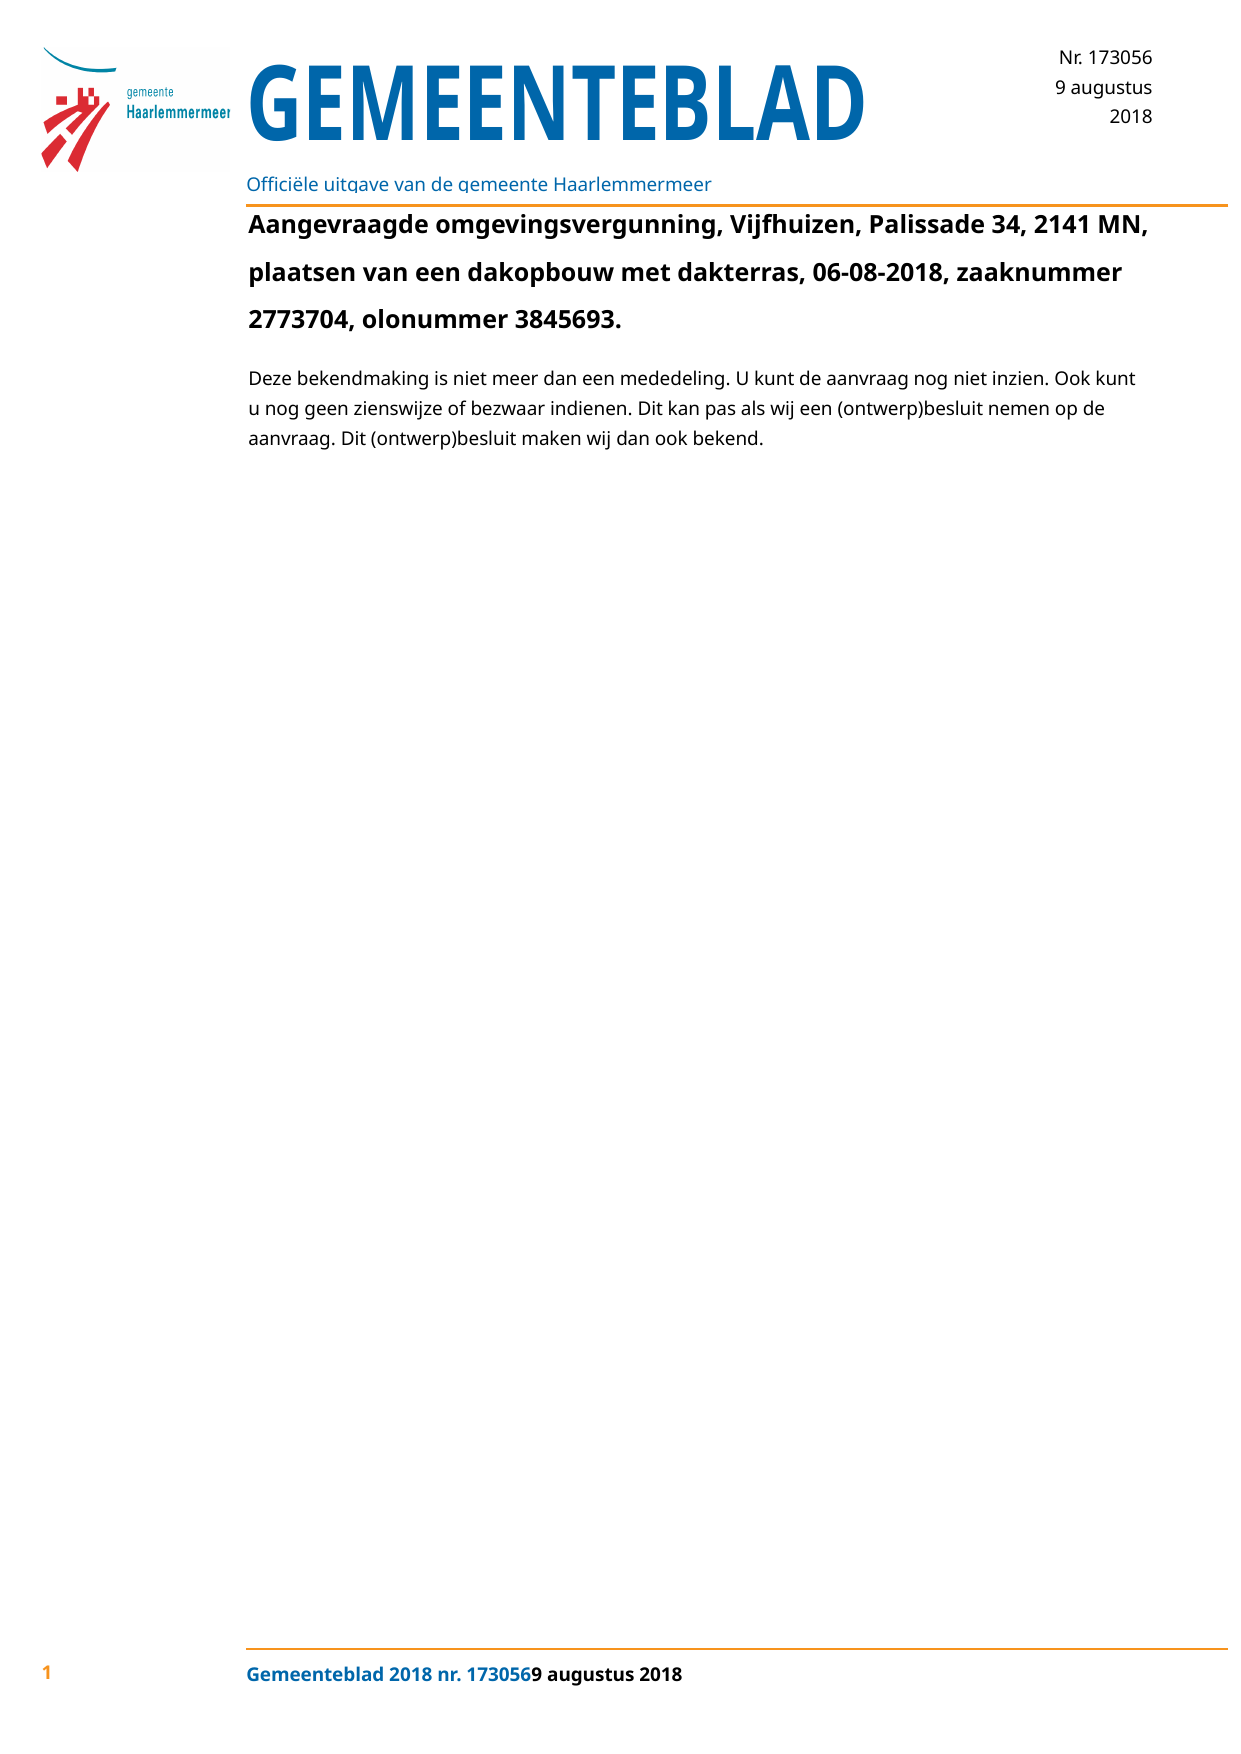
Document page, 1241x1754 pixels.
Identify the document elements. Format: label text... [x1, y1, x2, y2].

text Aangevraagde omgevingsvergunning, Vijfhuizen, Palissade 34, 2141 MN, plaatsen van een dakopbouw met dakterras, 06-08-2018, zaaknummer 2773704, olonummer 3845693. [248, 207, 1152, 336]
text Deze bekendmaking is niet meer dan een mededeling. U kunt de aanvraag nog niet inzien. Ook kunt u nog geen zienswijze of bezwaar indienen. Dit kan pas als wij een (ontwerp)besluit nemen op de aanvraag. Dit (ontwerp)besluit maken wij dan ook bekend. [248, 366, 1152, 450]
picture [41, 47, 231, 172]
